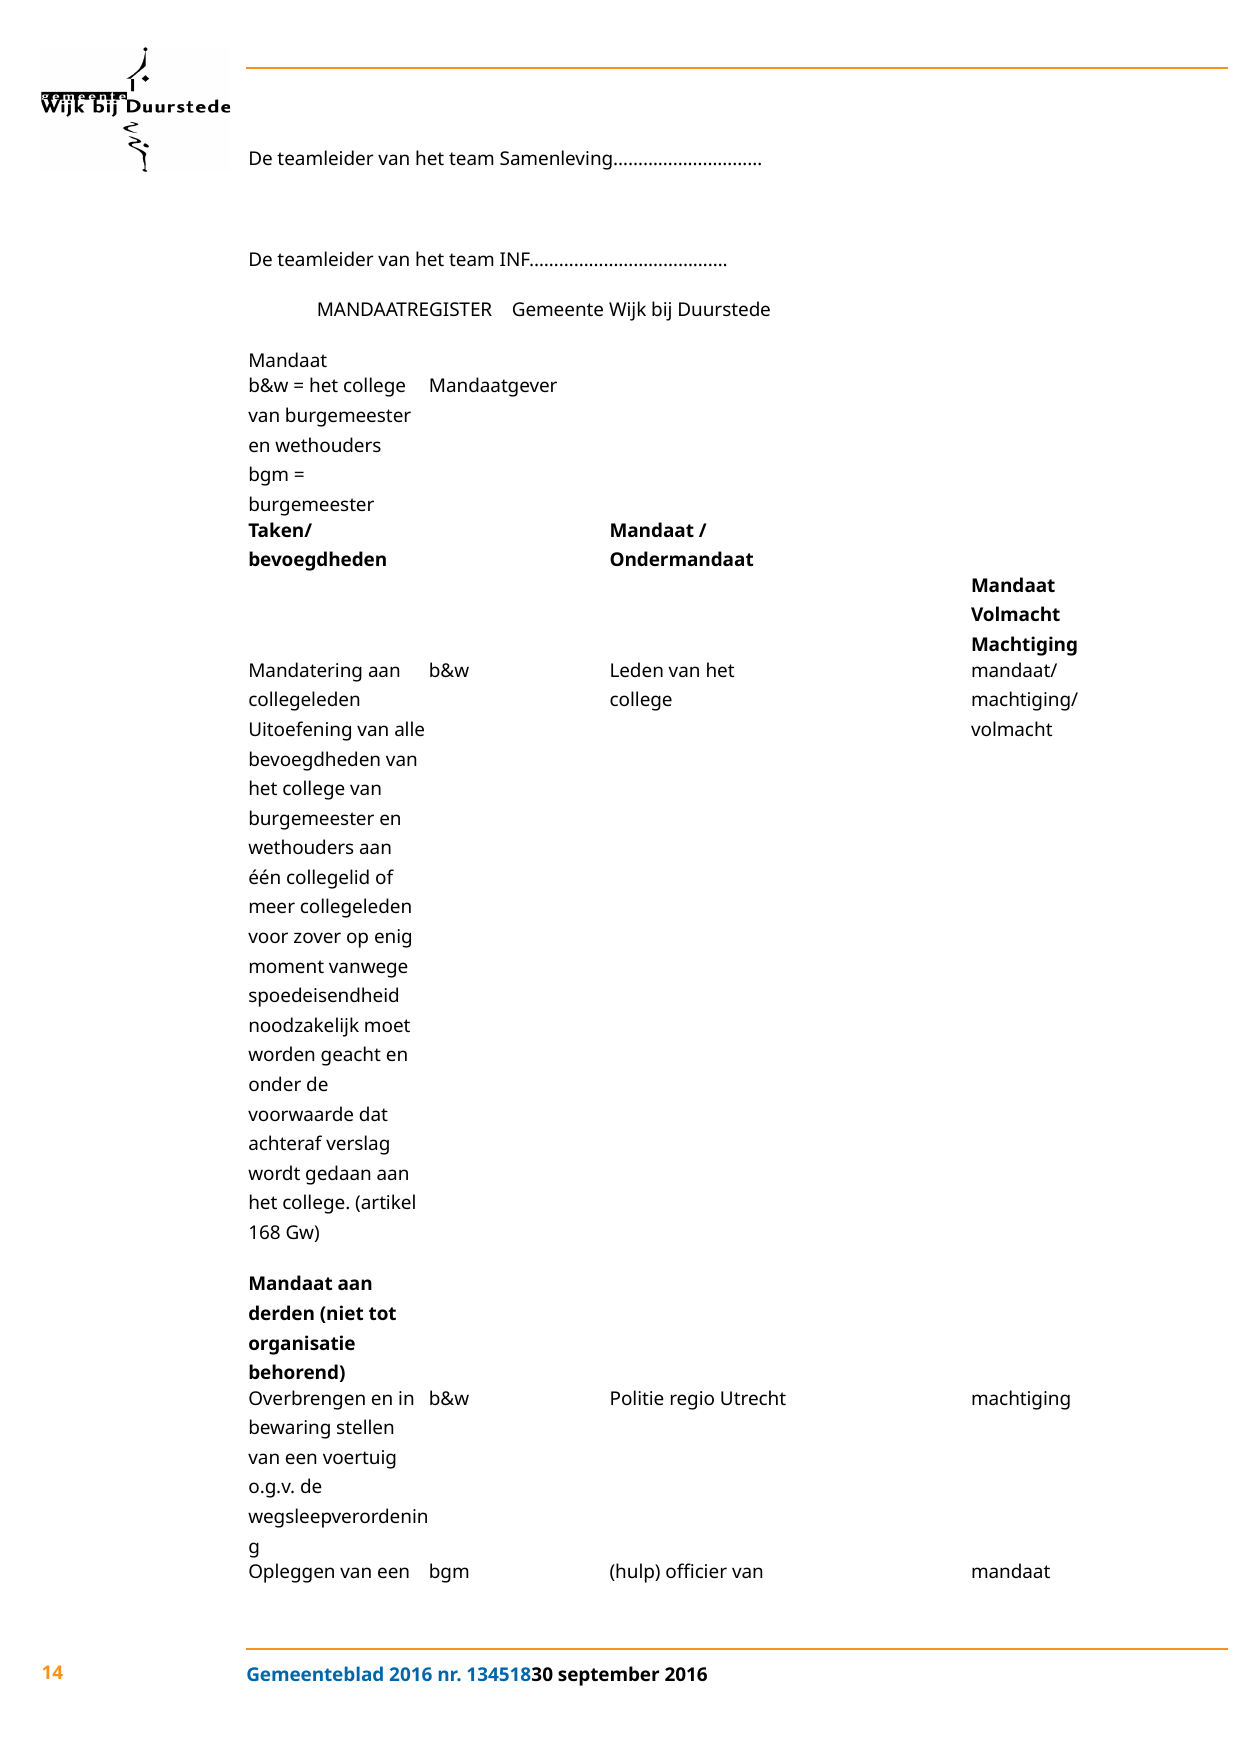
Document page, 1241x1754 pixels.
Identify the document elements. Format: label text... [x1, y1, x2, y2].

text MANDAATREGISTER Gemeente Wijk bij Duurstede [248, 296, 1152, 322]
table_cell [248, 1245, 429, 1271]
table_cell mandaat/ machtiging/ volmacht [971, 657, 1152, 1245]
table_cell [429, 517, 609, 572]
table_cell Mandatering aan collegeleden Uitoefening van alle bevoegdheden van het college van burgemeester en wethouders aan één colle­gelid of meer college­leden voor zover op enig moment vanwege spoedeisendheid noodzakelijk moet worden geacht en onder de voorwaarde dat achteraf ver­slag wordt gedaan aan het college. (artikel 168 Gw) [248, 657, 429, 1245]
table_cell machtiging [971, 1385, 1152, 1559]
table_cell [971, 1245, 1152, 1271]
table_cell b&w [429, 1385, 609, 1559]
table_cell Taken/bevoegdheden [248, 517, 429, 572]
table_header Mandaat [248, 347, 429, 373]
table_cell Mandaat Volmacht Machtiging [971, 572, 1152, 657]
table_cell b&w = het college van burgemeester en wethouders bgm = burgemeester [248, 373, 429, 517]
table_cell [609, 1245, 790, 1271]
table_cell [971, 1271, 1152, 1385]
table_cell Leden van het college [609, 657, 790, 1245]
table_cell [429, 572, 609, 657]
table_cell (hulp) officier van [609, 1559, 790, 1584]
text De teamleider van het team INF…………………………………. [248, 246, 1152, 272]
table_cell mandaat [971, 1559, 1152, 1584]
table_cell [790, 657, 971, 1245]
table_cell [790, 1245, 971, 1271]
table_cell [790, 1559, 971, 1584]
text De teamleider van het team Samenleving………………………… [248, 145, 1152, 171]
table_cell [790, 1385, 971, 1559]
table_cell Mandaat / Ondermandaat [609, 517, 790, 572]
table_cell Overbrengen en in bewaring stellen van een voertuig o.g.v. de wegsleepverordening [248, 1385, 429, 1559]
table_cell Mandaat aan derden (niet tot organisatie behorend) [248, 1271, 429, 1385]
picture [41, 47, 231, 172]
table_cell bgm [429, 1559, 609, 1584]
table_cell [790, 1271, 971, 1385]
table_cell [609, 1271, 790, 1385]
table_cell b&w [429, 657, 609, 1245]
table_cell [609, 572, 790, 657]
table_cell [429, 1245, 609, 1271]
table_cell Politie regio Utrecht [609, 1385, 790, 1559]
table_header [429, 347, 609, 373]
table_cell [790, 572, 971, 657]
table_cell Mandaatgever [429, 373, 609, 517]
table_cell Opleggen van een [248, 1559, 429, 1584]
table_cell [248, 572, 429, 657]
table_cell [429, 1271, 609, 1385]
